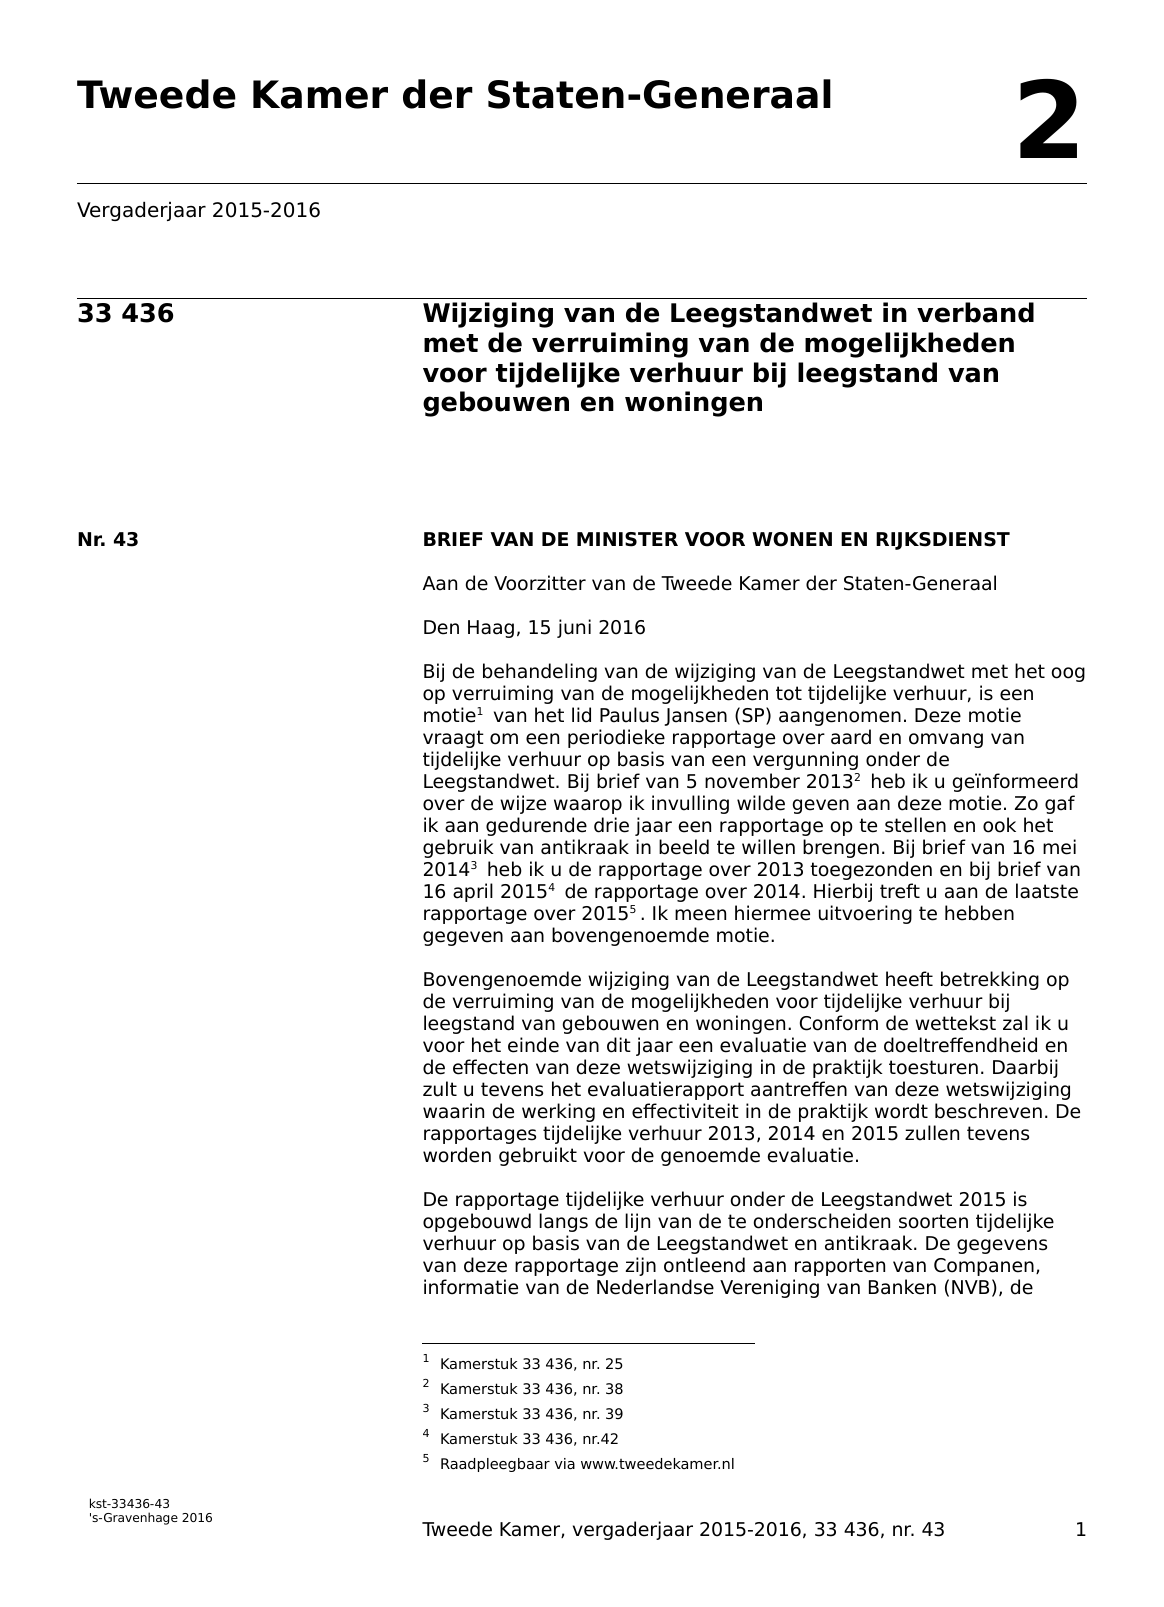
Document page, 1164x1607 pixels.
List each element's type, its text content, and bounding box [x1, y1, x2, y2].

text Raadpleegbaar via www.tweedekamer.nl [422, 1452, 1087, 1474]
text kst-33436-43 [88, 1497, 323, 1511]
table_header Tweede Kamer der Staten-Generaal [77, 59, 886, 183]
text Kamerstuk 33 436, nr. 25 [422, 1352, 1087, 1374]
text De rapportage tijdelijke verhuur onder de Leegstandwet 2015 is opgebouwd langs de lijn van de te onderscheiden soorten tijdelijke verhuur op basis van de Leegstandwet en antikraak. De gegevens van deze rapportage zijn ontleend aan rapporten van Companen, informatie van de Nederlandse Vereniging van Banken (NVB), de [422, 1189, 1087, 1299]
subtitle Nr. 43 BRIEF VAN DE MINISTER VOOR WONEN EN RIJKSDIENST [77, 529, 1087, 551]
text Kamerstuk 33 436, nr.42 [422, 1427, 1087, 1449]
table_header 2 [886, 59, 1087, 183]
text Den Haag, 15 juni 2016 [422, 617, 1087, 639]
table_cell Vergaderjaar 2015-2016 [77, 184, 1087, 298]
subtitle 33 436 Wijziging van de Leegstandwet in verband met de verruiming van de mogelijkheden voor tijdelijke verhuur bij leegstand van gebouwen en woningen [77, 299, 1087, 418]
text Bovengenoemde wijziging van de Leegstandwet heeft betrekking op de verruiming van de mogelijkheden voor tijdelijke verhuur bij leegstand van gebouwen en woningen. Conform de wettekst zal ik u voor het einde van dit jaar een evaluatie van de doeltreffendheid en de effecten van deze wetswijziging in de praktijk toesturen. Daarbij zult u tevens het evaluatierapport aantreffen van deze wetswijziging waarin de werking en effectiviteit in de praktijk wordt beschreven. De rapportages tijdelijke verhuur 2013, 2014 en 2015 zullen tevens worden gebruikt voor de genoemde evaluatie. [422, 969, 1087, 1167]
text Kamerstuk 33 436, nr. 38 [422, 1377, 1087, 1399]
text Kamerstuk 33 436, nr. 39 [422, 1402, 1087, 1424]
text 's-Gravenhage 2016 [88, 1511, 323, 1525]
text Aan de Voorzitter van de Tweede Kamer der Staten-Generaal [422, 573, 1087, 595]
text Bij de behandeling van de wijziging van de Leegstandwet met het oog op verruiming van de mogelijkheden tot tijdelijke verhuur, is een motie van het lid Paulus Jansen (SP) aangenomen. Deze motie vraagt om een periodieke rapportage over aard en omvang van tijdelijke verhuur op basis van een vergunning onder de Leegstandwet. Bij brief van 5 november 2013 heb ik u geïnformeerd over de wijze waarop ik invulling wilde geven aan deze motie. Zo gaf ik aan gedurende drie jaar een rapportage op te stellen en ook het gebruik van antikraak in beeld te willen brengen. Bij brief van 16 mei 2014 heb ik u de rapportage over 2013 toegezonden en bij brief van 16 april 2015 de rapportage over 2014. Hierbij treft u aan de laatste rapportage over 2015. Ik meen hiermee uitvoering te hebben gegeven aan bovengenoemde motie. [422, 661, 1087, 947]
